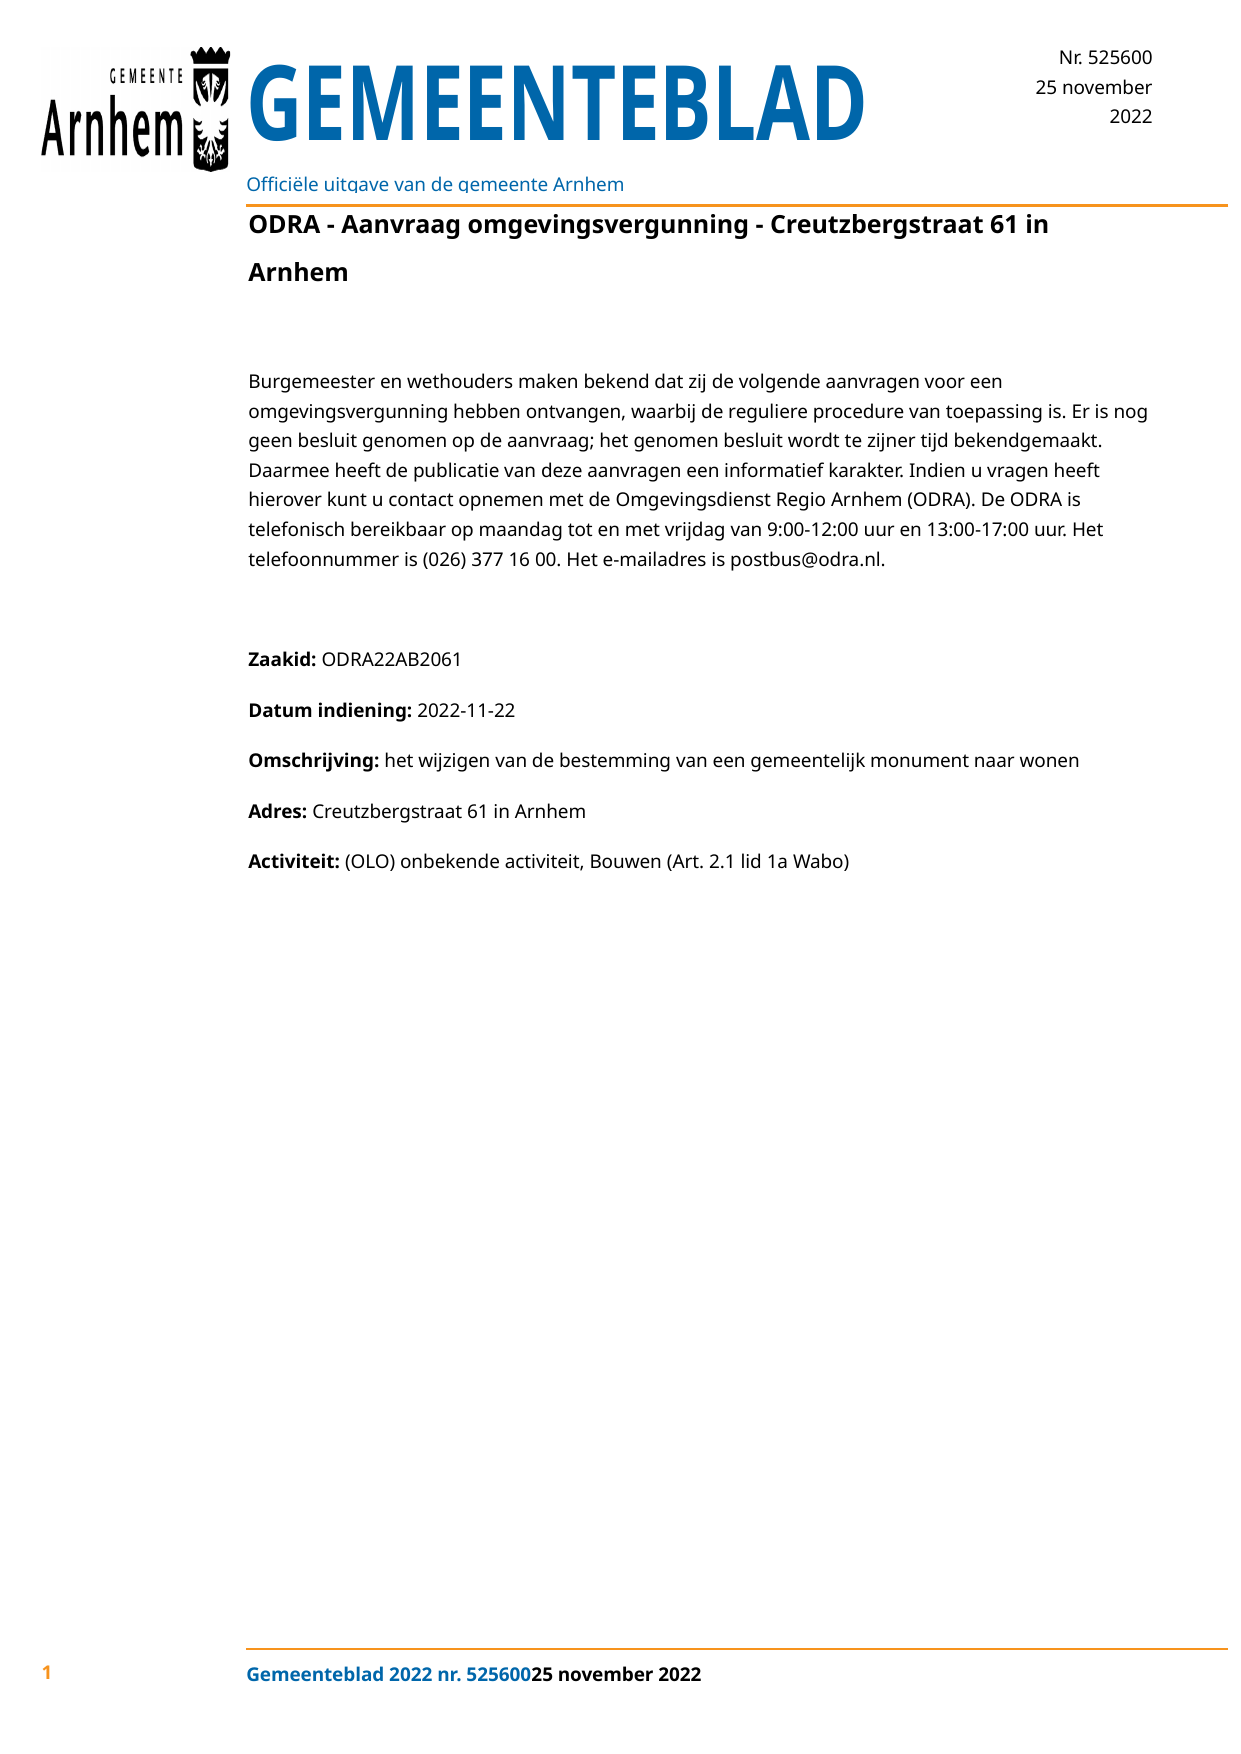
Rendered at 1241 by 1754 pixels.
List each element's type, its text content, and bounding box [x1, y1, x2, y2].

text Adres: Creutzbergstraat 61 in Arnhem [248, 798, 1152, 824]
text Activiteit: (OLO) onbekende activiteit, Bouwen (Art. 2.1 lid 1a Wabo) [248, 848, 1152, 874]
text Burgemeester en wethouders maken bekend dat zij de volgende aanvragen voor een omgevingsvergunning hebben ontvangen, waarbij de reguliere procedure van toepassing is. Er is nog geen besluit genomen op de aanvraag; het genomen besluit wordt te zijner tijd bekendgemaakt. Daarmee heeft de publicatie van deze aanvragen een informatief karakter. Indien u vragen heeft hierover kunt u contact opnemen met de Omgevingsdienst Regio Arnhem (ODRA). De ODRA is telefonisch bereikbaar op maandag tot en met vrijdag van 9:00-12:00 uur en 13:00-17:00 uur. Het telefoonnummer is (026) 377 16 00. Het e-mailadres is postbus@odra.nl. [248, 368, 1152, 572]
text Zaakid: ODRA22AB2061 [248, 647, 1152, 672]
picture [41, 47, 231, 172]
text ODRA - Aanvraag omgevingsvergunning - Creutzbergstraat 61 in Arnhem [248, 207, 1152, 288]
text Omschrijving: het wijzigen van de bestemming van een gemeentelijk monument naar wonen [248, 747, 1152, 773]
text Datum indiening: 2022-11-22 [248, 697, 1152, 723]
